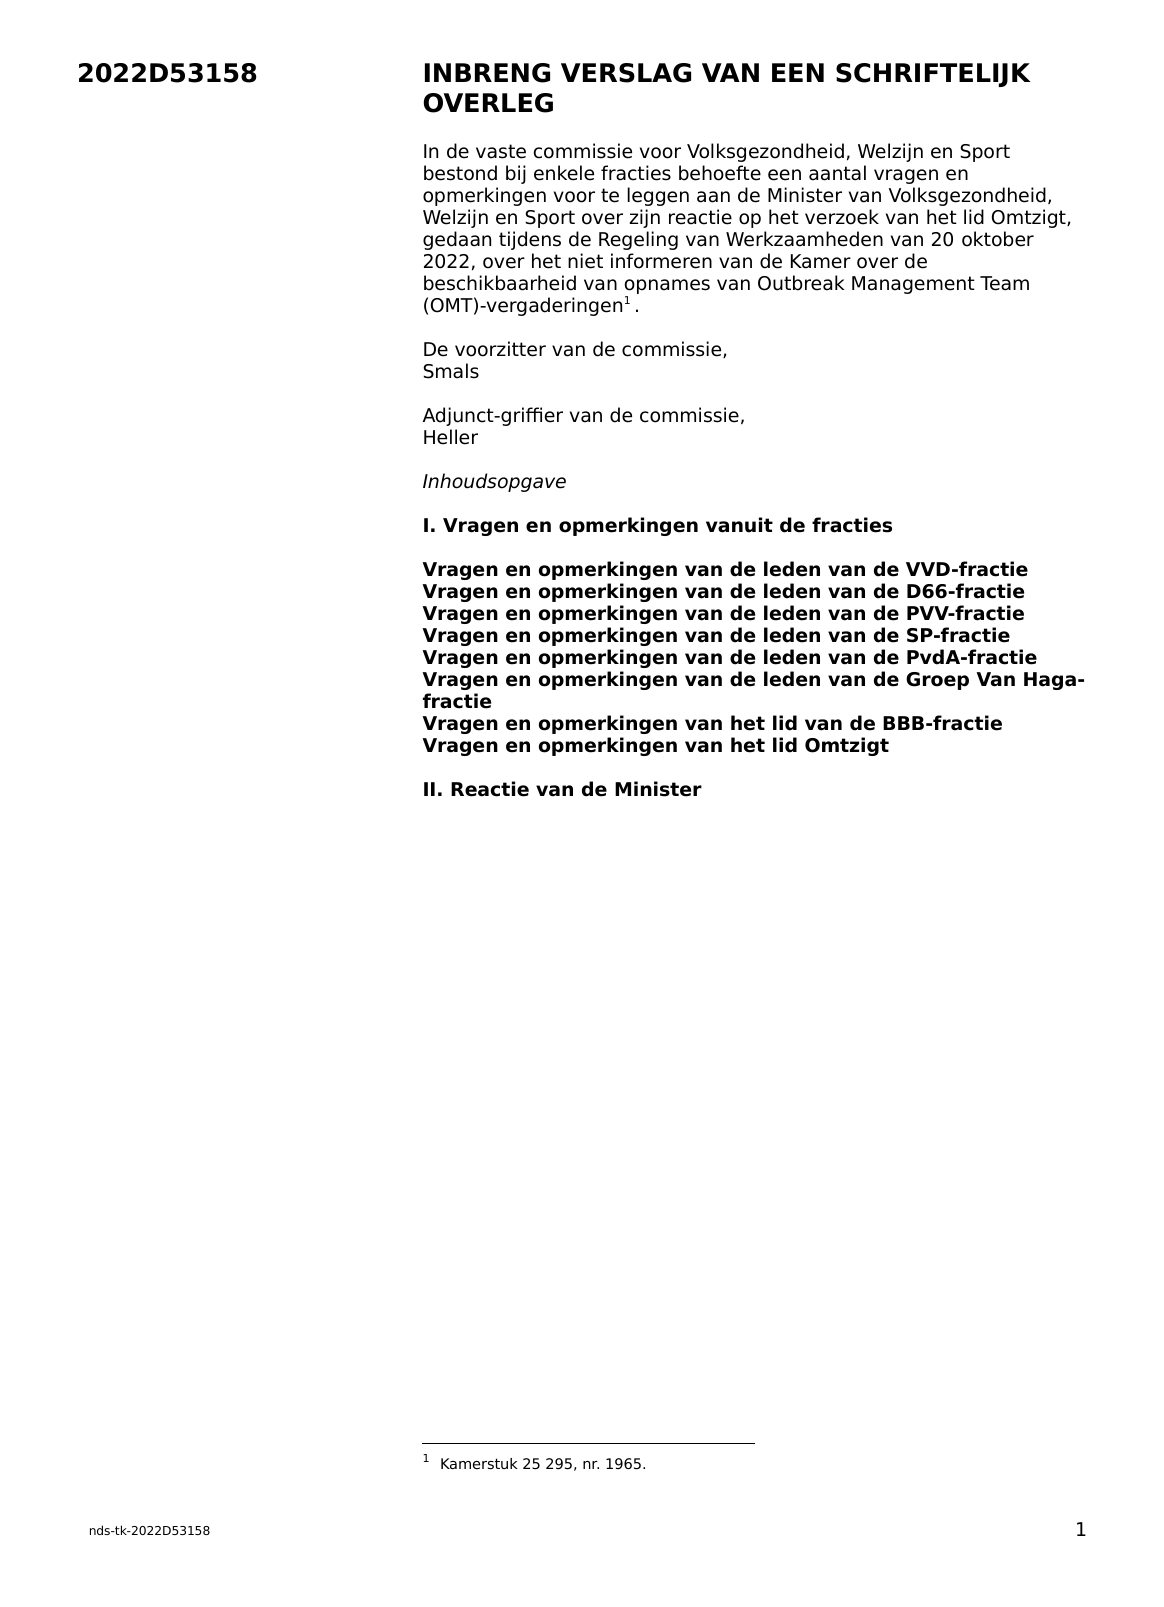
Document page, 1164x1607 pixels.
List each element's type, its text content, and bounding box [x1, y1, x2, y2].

text nds-tk-2022D53158 [88, 1524, 323, 1538]
text Vragen en opmerkingen van de leden van de PVV-fractie [422, 603, 1087, 625]
text Heller [422, 427, 1087, 449]
subtitle Inhoudsopgave [422, 471, 1087, 493]
text Vragen en opmerkingen van de leden van de PvdA-fractie [422, 647, 1087, 669]
text Smals [422, 361, 1087, 383]
text Vragen en opmerkingen van de leden van de D66-fractie [422, 581, 1087, 603]
subtitle I. Vragen en opmerkingen vanuit de fracties [422, 515, 1087, 537]
text In de vaste commissie voor Volksgezondheid, Welzijn en Sport bestond bij enkele fracties behoefte een aantal vragen en opmerkingen voor te leggen aan de Minister van Volksgezondheid, Welzijn en Sport over zijn reactie op het verzoek van het lid Omtzigt, gedaan tijdens de Regeling van Werkzaamheden van 20 oktober 2022, over het niet informeren van de Kamer over de beschikbaarheid van opnames van Outbreak Management Team (OMT)-vergaderingen. [422, 141, 1087, 316]
text Vragen en opmerkingen van de leden van de SP-fractie [422, 625, 1087, 647]
text De voorzitter van de commissie, [422, 339, 1087, 361]
text Vragen en opmerkingen van het lid van de BBB-fractie [422, 713, 1087, 735]
text Vragen en opmerkingen van het lid Omtzigt [422, 735, 1087, 757]
text 2022D53158 INBRENG VERSLAG VAN EEN SCHRIFTELIJK OVERLEG [77, 59, 1087, 118]
text Adjunct-griffier van de commissie, [422, 405, 1087, 427]
text Vragen en opmerkingen van de leden van de VVD-fractie [422, 559, 1087, 581]
text Vragen en opmerkingen van de leden van de Groep Van Haga-fractie [422, 669, 1087, 713]
text Kamerstuk 25 295, nr. 1965. [422, 1452, 1087, 1474]
subtitle II. Reactie van de Minister [422, 779, 1087, 801]
